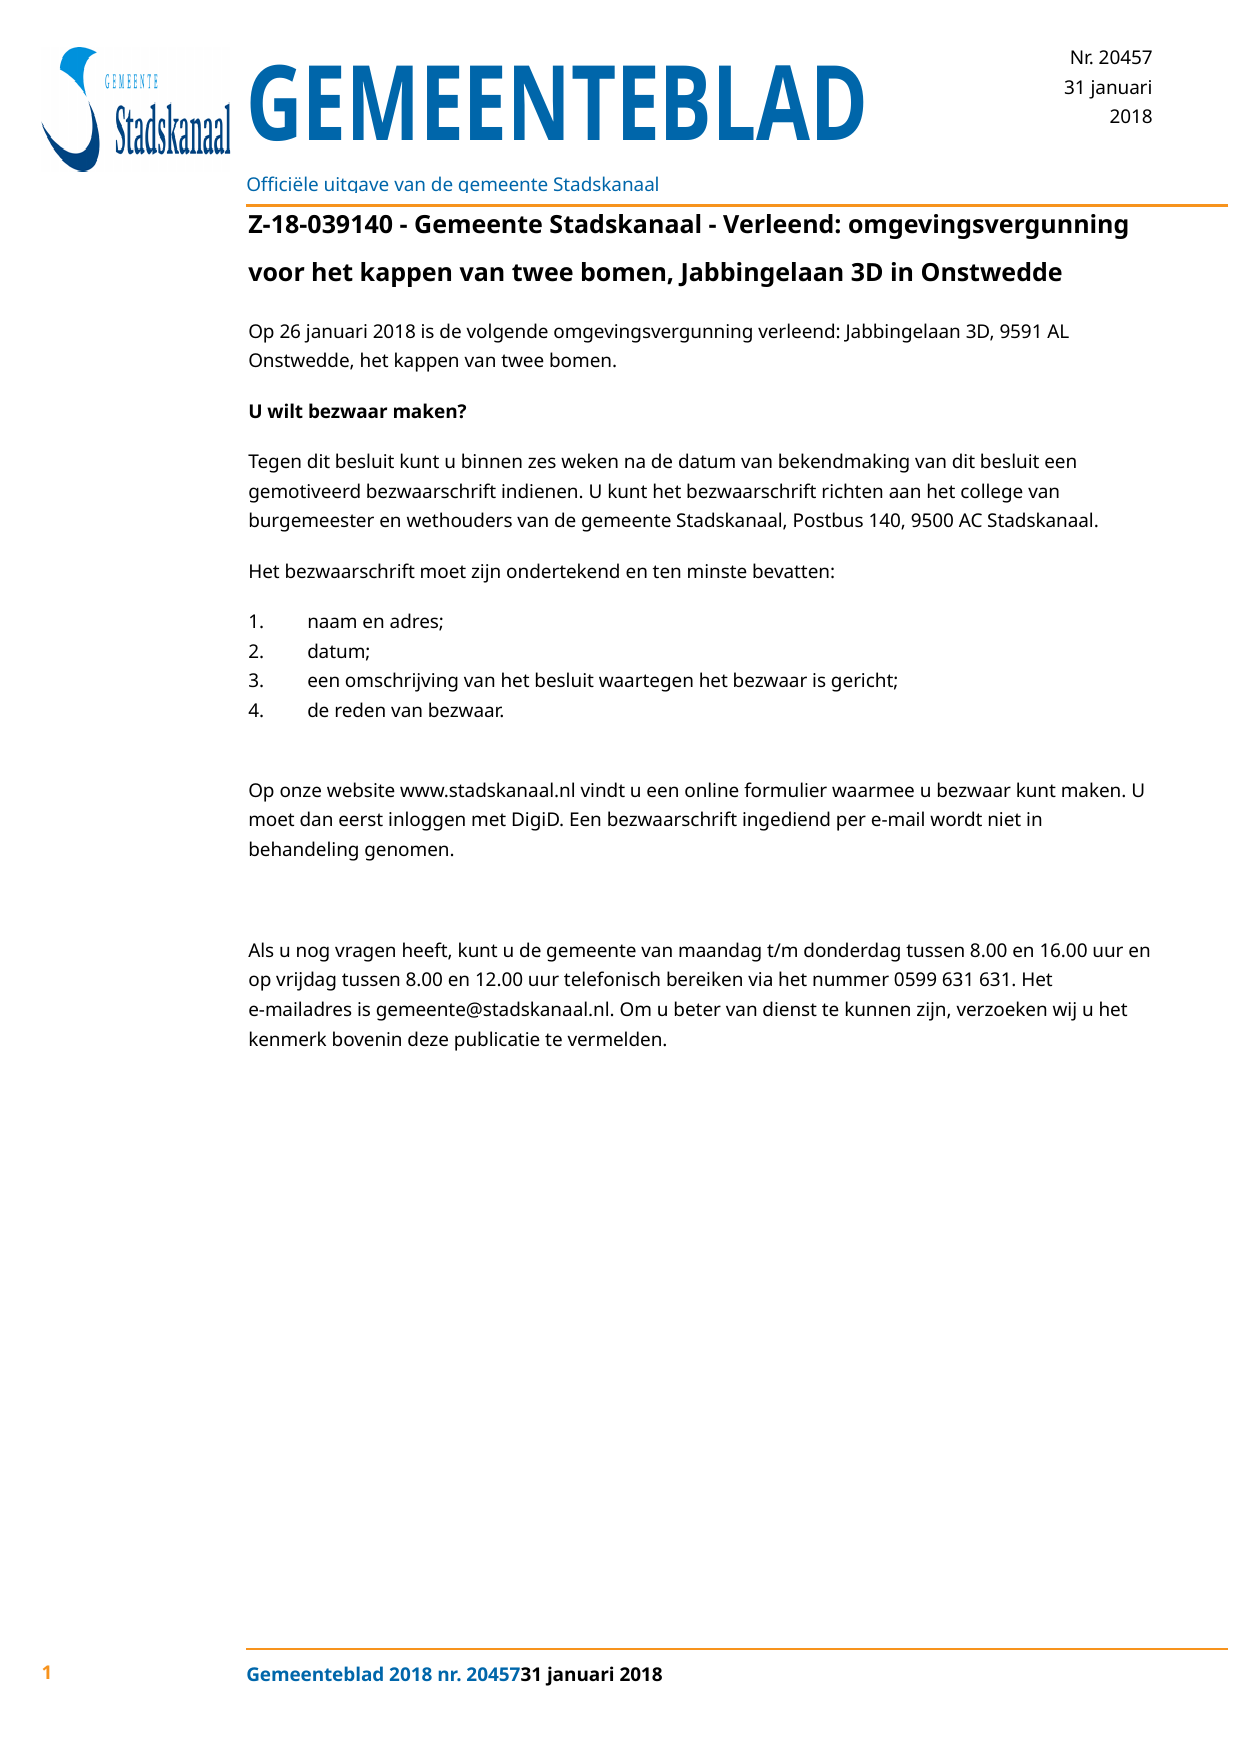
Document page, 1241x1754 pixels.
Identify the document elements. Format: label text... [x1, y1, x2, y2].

list een omschrijving van het besluit waartegen het bezwaar is gericht; [248, 667, 1152, 693]
list naam en adres; [248, 608, 1152, 634]
list de reden van bezwaar. [248, 697, 1152, 723]
text Op onze website www.stadskanaal.nl vindt u een online formulier waarmee u bezwaar kunt maken. U moet dan eerst inloggen met DigiD. Een bezwaarschrift ingediend per e-mail wordt niet in behandeling genomen. [248, 777, 1152, 862]
list datum; [248, 638, 1152, 664]
text Op 26 januari 2018 is de volgende omgevingsvergunning verleend: Jabbingelaan 3D, 9591 AL Onstwedde, het kappen van twee bomen. [248, 318, 1152, 373]
text Tegen dit besluit kunt u binnen zes weken na de datum van bekendmaking van dit besluit een gemotiveerd bezwaarschrift indienen. U kunt het bezwaarschrift richten aan het college van burgemeester en wethouders van de gemeente Stadskanaal, Postbus 140, 9500 AC Stadskanaal. [248, 448, 1152, 533]
text Z-18-039140 - Gemeente Stadskanaal - Verleend: omgevingsvergunning voor het kappen van twee bomen, Jabbingelaan 3D in Onstwedde [248, 207, 1152, 288]
picture [41, 47, 231, 172]
text U wilt bezwaar maken? [248, 398, 1152, 424]
text Als u nog vragen heeft, kunt u de gemeente van maandag t/m donderdag tussen 8.00 en 16.00 uur en op vrijdag tussen 8.00 en 12.00 uur telefonisch bereiken via het nummer 0599 631 631. Het e‑mailadres is gemeente@stadskanaal.nl. Om u beter van dienst te kunnen zijn, verzoeken wij u het kenmerk bovenin deze publicatie te vermelden. [248, 937, 1152, 1052]
text Het bezwaarschrift moet zijn ondertekend en ten minste bevatten: [248, 558, 1152, 584]
